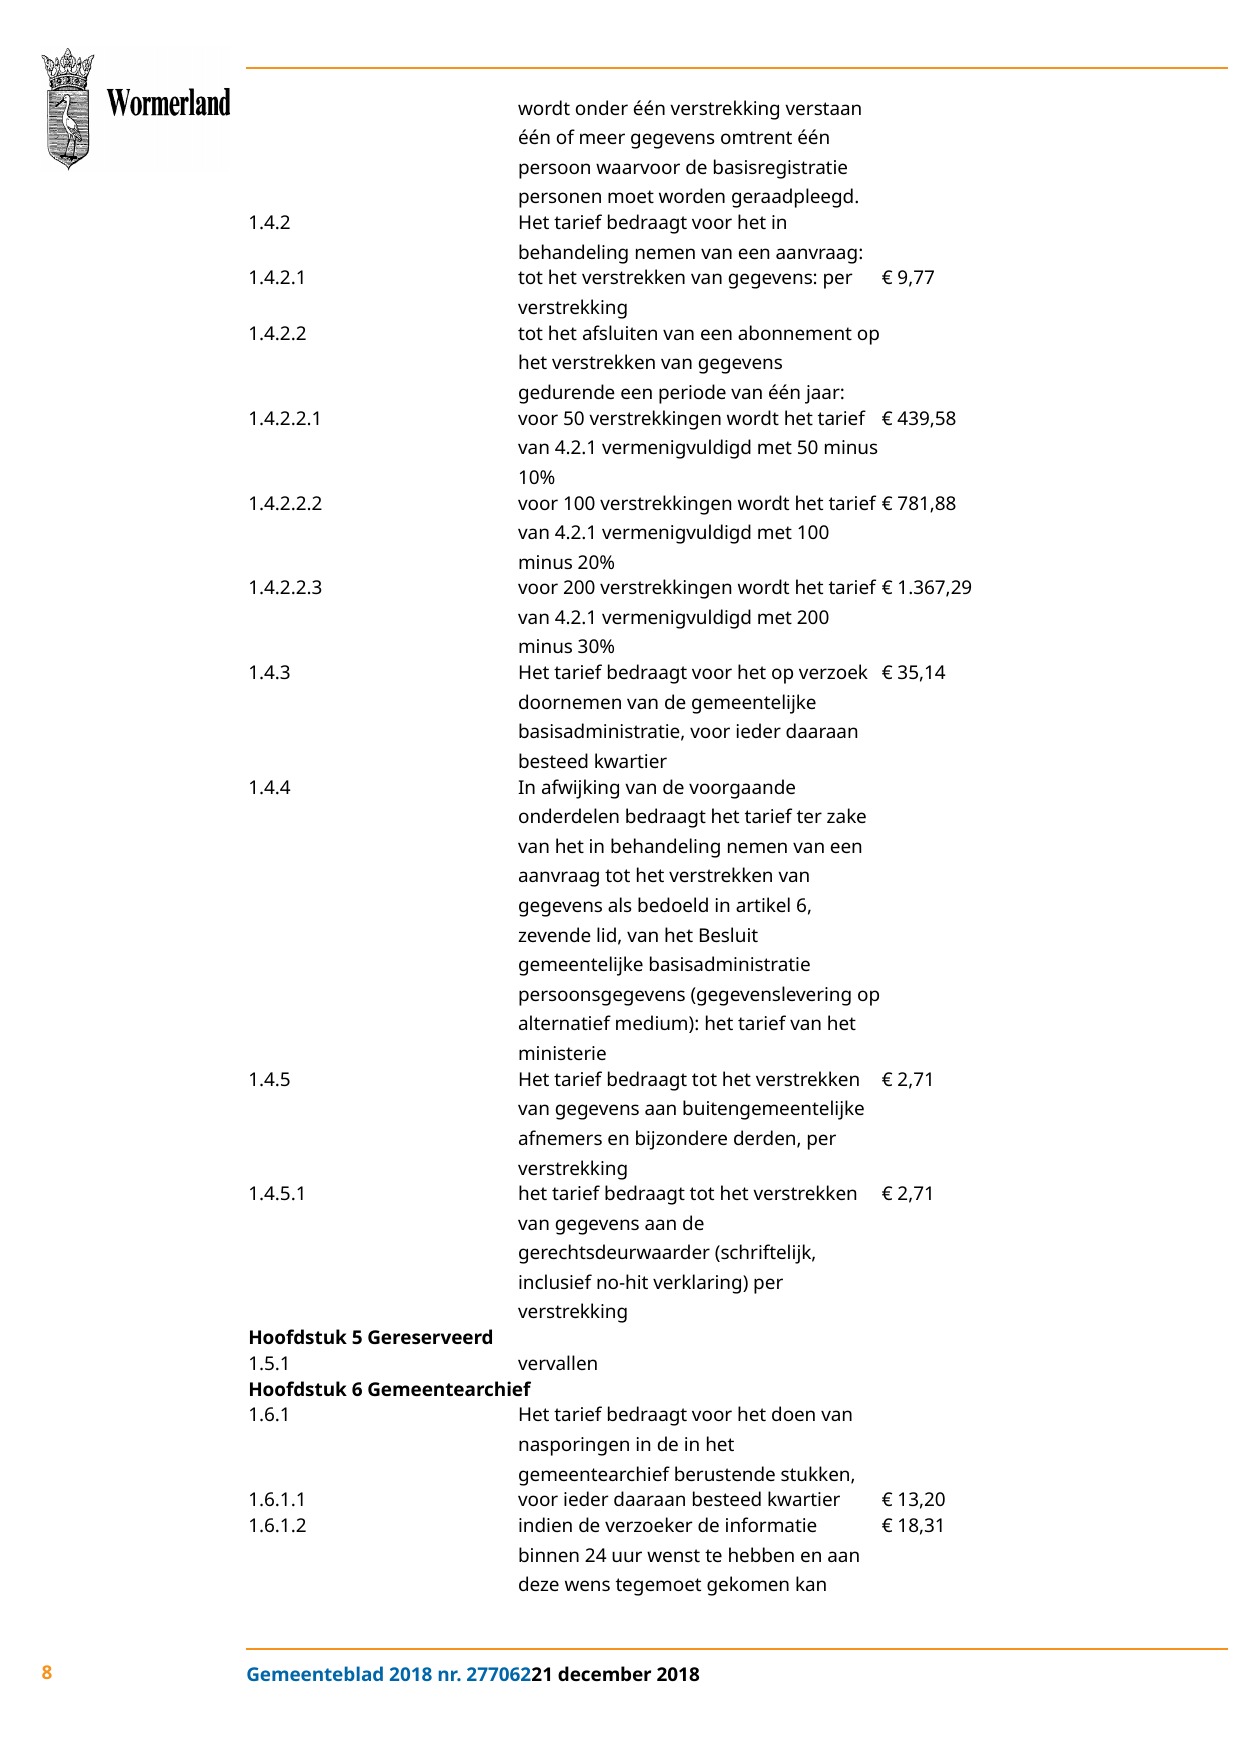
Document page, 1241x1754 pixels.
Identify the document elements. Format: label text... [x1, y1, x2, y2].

table_cell Het tarief bedraagt tot het verstrekken van gegevens aan buitengemeentelijke afnemers en bijzondere derden, per verstrekking [518, 1066, 882, 1180]
table_cell tot het verstrekken van gegevens: per verstrekking [518, 265, 882, 320]
table_cell € 2,71 [882, 1066, 1017, 1180]
table_cell 1.6.1 [248, 1402, 518, 1487]
table_cell 1.4.5 [248, 1066, 518, 1180]
table_cell 1.4.2.2.2 [248, 490, 518, 574]
table_cell Het tarief bedraagt voor het in behandeling nemen van een aanvraag: [518, 209, 882, 264]
table_cell 1.4.5.1 [248, 1180, 518, 1324]
table_cell 1.5.1 [248, 1350, 518, 1376]
table_cell 1.4.2 [248, 209, 518, 264]
table_cell [882, 1402, 1017, 1487]
table_cell € 781,88 [882, 490, 1017, 574]
table_cell [882, 209, 1017, 264]
table_cell 1.4.2.2.1 [248, 405, 518, 490]
table_cell € 35,14 [882, 660, 1017, 774]
table_cell 1.4.2.2 [248, 320, 518, 405]
table_cell vervallen [518, 1350, 882, 1376]
table_cell [882, 774, 1017, 1066]
table_cell Het tarief bedraagt voor het doen van nasporingen in de in het gemeentearchief berustende stukken, [518, 1402, 882, 1487]
table_cell 1.6.1.1 [248, 1487, 518, 1512]
table_cell Hoofdstuk 5 Gereserveerd [248, 1325, 1017, 1350]
table_cell In afwijking van de voorgaande onderdelen bedraagt het tarief ter zake van het in behandeling nemen van een aanvraag tot het verstrekken van gegevens als bedoeld in artikel 6, zevende lid, van het Besluit gemeentelijke basisadministratie persoonsgegevens (gegevenslevering op alternatief medium): het tarief van het ministerie [518, 774, 882, 1066]
table_cell tot het afsluiten van een abonnement op het verstrekken van gegevens gedurende een periode van één jaar: [518, 320, 882, 405]
table_cell € 1.367,29 [882, 575, 1017, 659]
table_cell € 9,77 [882, 265, 1017, 320]
table_cell 1.6.1.2 [248, 1512, 518, 1597]
table_cell € 18,31 [882, 1512, 1017, 1597]
table_cell wordt onder één verstrekking verstaan één of meer gegevens omtrent één persoon waarvoor de basisregistratie personen moet worden geraadpleegd. [518, 95, 882, 209]
table_cell [882, 320, 1017, 405]
table_cell Hoofdstuk 6 Gemeentearchief [248, 1376, 1017, 1402]
table_cell voor 200 verstrekkingen wordt het tarief van 4.2.1 vermenigvuldigd met 200 minus 30% [518, 575, 882, 659]
table_cell voor 50 verstrekkingen wordt het tarief van 4.2.1 vermenigvuldigd met 50 minus 10% [518, 405, 882, 490]
table_cell Het tarief bedraagt voor het op verzoek doornemen van de gemeentelijke basisadministratie, voor ieder daaraan besteed kwartier [518, 660, 882, 774]
table_cell € 13,20 [882, 1487, 1017, 1512]
table_cell 1.4.2.2.3 [248, 575, 518, 659]
table_cell 1.4.2.1 [248, 265, 518, 320]
table_cell [882, 95, 1017, 209]
table_cell 1.4.3 [248, 660, 518, 774]
table_cell [882, 1350, 1017, 1376]
table_cell 1.4.4 [248, 774, 518, 1066]
table_cell € 439,58 [882, 405, 1017, 490]
table_cell [248, 95, 518, 209]
table_cell € 2,71 [882, 1180, 1017, 1324]
table_cell het tarief bedraagt tot het verstrekken van gegevens aan de gerechtsdeurwaarder (schriftelijk, inclusief no-hit verklaring) per verstrekking [518, 1180, 882, 1324]
picture [41, 47, 231, 172]
table_cell voor 100 verstrekkingen wordt het tarief van 4.2.1 vermenigvuldigd met 100 minus 20% [518, 490, 882, 574]
table_cell voor ieder daaraan besteed kwartier [518, 1487, 882, 1512]
table_cell indien de verzoeker de informatie binnen 24 uur wenst te hebben en aan deze wens tegemoet gekomen kan [518, 1512, 882, 1597]
